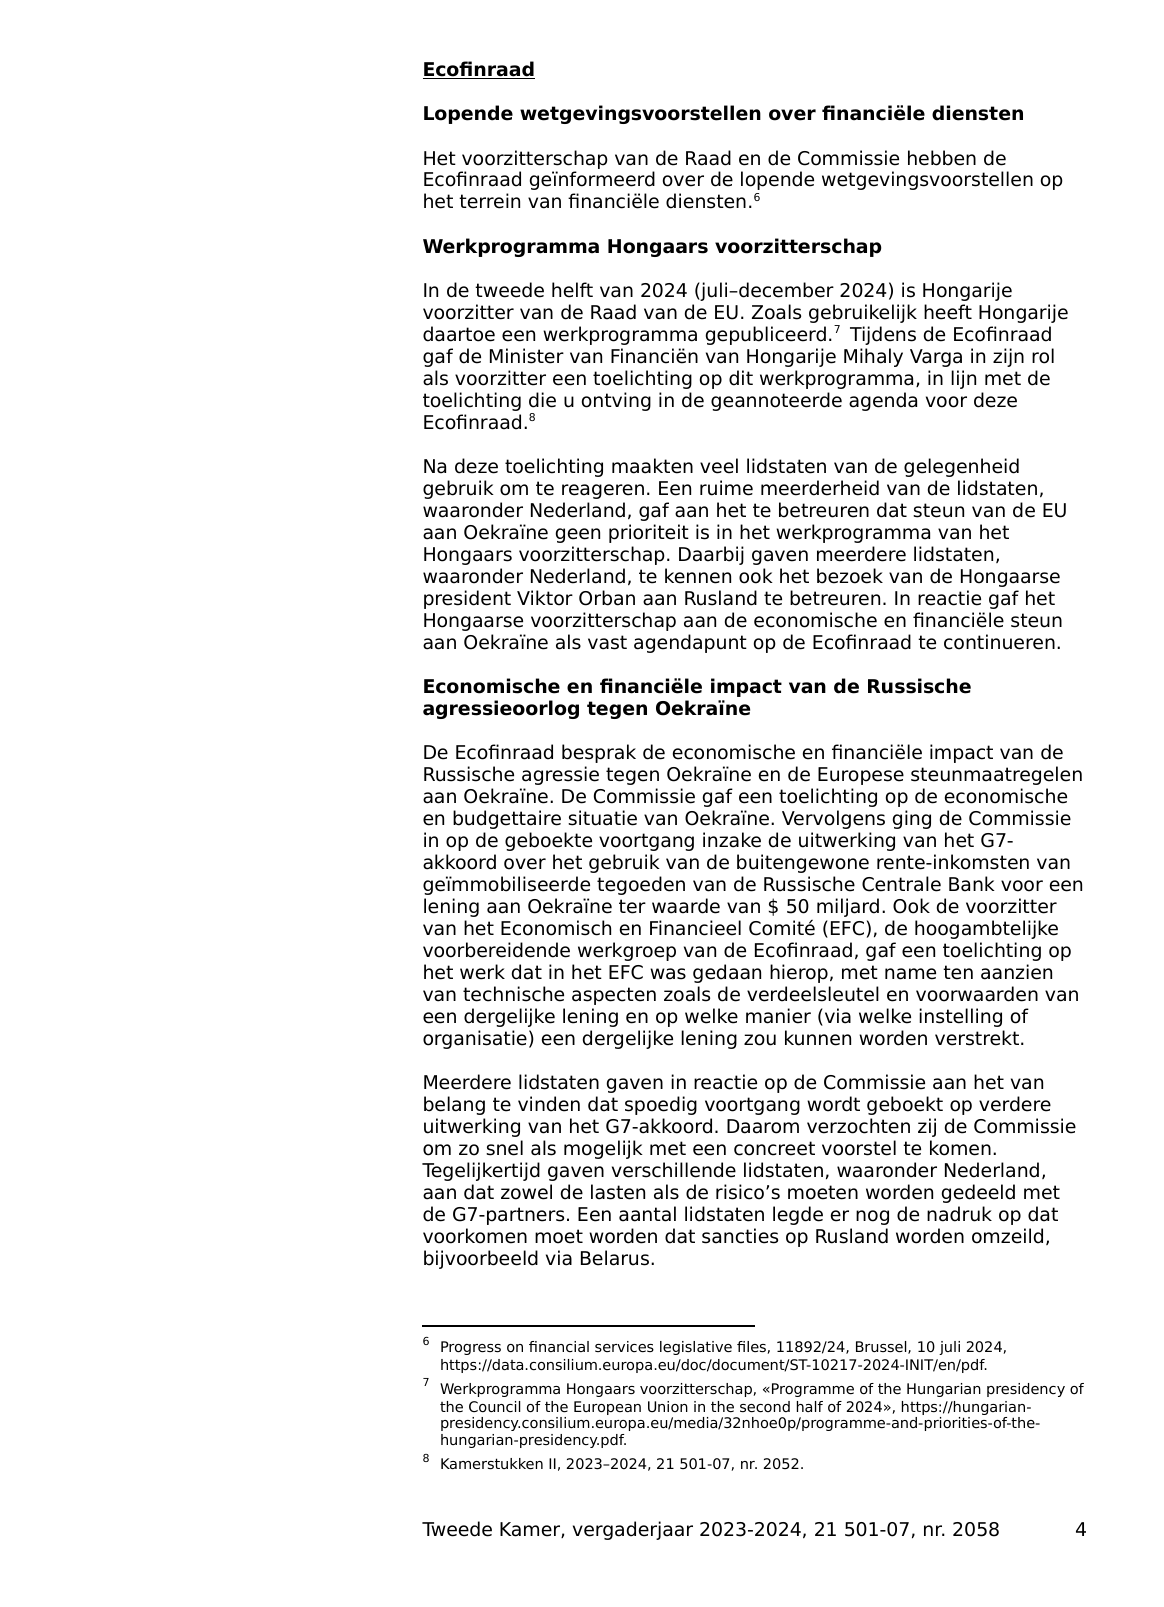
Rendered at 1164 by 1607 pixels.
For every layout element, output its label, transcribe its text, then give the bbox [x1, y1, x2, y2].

subtitle Werkprogramma Hongaars voorzitterschap [422, 236, 1087, 257]
text De Ecofinraad besprak de economische en financiële impact van de Russische agressie tegen Oekraïne en de Europese steunmaatregelen aan Oekraïne. De Commissie gaf een toelichting op de economische en budgettaire situatie van Oekraïne. Vervolgens ging de Commissie in op de geboekte voortgang inzake de uitwerking van het G7-akkoord over het gebruik van de buitengewone rente-inkomsten van geïmmobiliseerde tegoeden van de Russische Centrale Bank voor een lening aan Oekraïne ter waarde van $ 50 miljard. Ook de voorzitter van het Economisch en Financieel Comité (EFC), de hoogambtelijke voorbereidende werkgroep van de Ecofinraad, gaf een toelichting op het werk dat in het EFC was gedaan hierop, met name ten aanzien van technische aspecten zoals de verdeelsleutel en voorwaarden van een dergelijke lening en op welke manier (via welke instelling of organisatie) een dergelijke lening zou kunnen worden verstrekt. [422, 742, 1087, 1049]
text Na deze toelichting maakten veel lidstaten van de gelegenheid gebruik om te reageren. Een ruime meerderheid van de lidstaten, waaronder Nederland, gaf aan het te betreuren dat steun van de EU aan Oekraïne geen prioriteit is in het werkprogramma van het Hongaars voorzitterschap. Daarbij gaven meerdere lidstaten, waaronder Nederland, te kennen ook het bezoek van de Hongaarse president Viktor Orban aan Rusland te betreuren. In reactie gaf het Hongaarse voorzitterschap aan de economische en financiële steun aan Oekraïne als vast agendapunt op de Ecofinraad te continueren. [422, 456, 1087, 653]
subtitle Economische en financiële impact van de Russische agressieoorlog tegen Oekraïne [422, 676, 1087, 720]
text Kamerstukken II, 2023–2024, 21 501-07, nr. 2052. [422, 1452, 1087, 1474]
subtitle Ecofinraad [422, 59, 1087, 81]
text Meerdere lidstaten gaven in reactie op de Commissie aan het van belang te vinden dat spoedig voortgang wordt geboekt op verdere uitwerking van het G7-akkoord. Daarom verzochten zij de Commissie om zo snel als mogelijk met een concreet voorstel te komen. Tegelijkertijd gaven verschillende lidstaten, waaronder Nederland, aan dat zowel de lasten als de risico’s moeten worden gedeeld met de G7-partners. Een aantal lidstaten legde er nog de nadruk op dat voorkomen moet worden dat sancties op Rusland worden omzeild, bijvoorbeeld via Belarus. [422, 1072, 1087, 1269]
text Het voorzitterschap van de Raad en de Commissie hebben de Ecofinraad geïnformeerd over de lopende wetgevingsvoorstellen op het terrein van financiële diensten. [422, 147, 1087, 213]
subtitle Lopende wetgevingsvoorstellen over financiële diensten [422, 103, 1087, 125]
text In de tweede helft van 2024 (juli–december 2024) is Hongarije voorzitter van de Raad van de EU. Zoals gebruikelijk heeft Hongarije daartoe een werkprogramma gepubliceerd. Tijdens de Ecofinraad gaf de Minister van Financiën van Hongarije Mihaly Varga in zijn rol als voorzitter een toelichting op dit werkprogramma, in lijn met de toelichting die u ontving in de geannoteerde agenda voor deze Ecofinraad. [422, 280, 1087, 433]
text Progress on financial services legislative files, 11892/24, Brussel, 10 juli 2024, https://data.consilium.europa.eu/doc/document/ST-10217-2024-INIT/en/pdf. [422, 1335, 1087, 1374]
text Werkprogramma Hongaars voorzitterschap, «Programme of the Hungarian presidency of the Council of the European Union in the second half of 2024», https://hungarian-presidency.consilium.europa.eu/media/32nhoe0p/programme-and-priorities-of-the-hungarian-presidency.pdf. [422, 1377, 1087, 1449]
